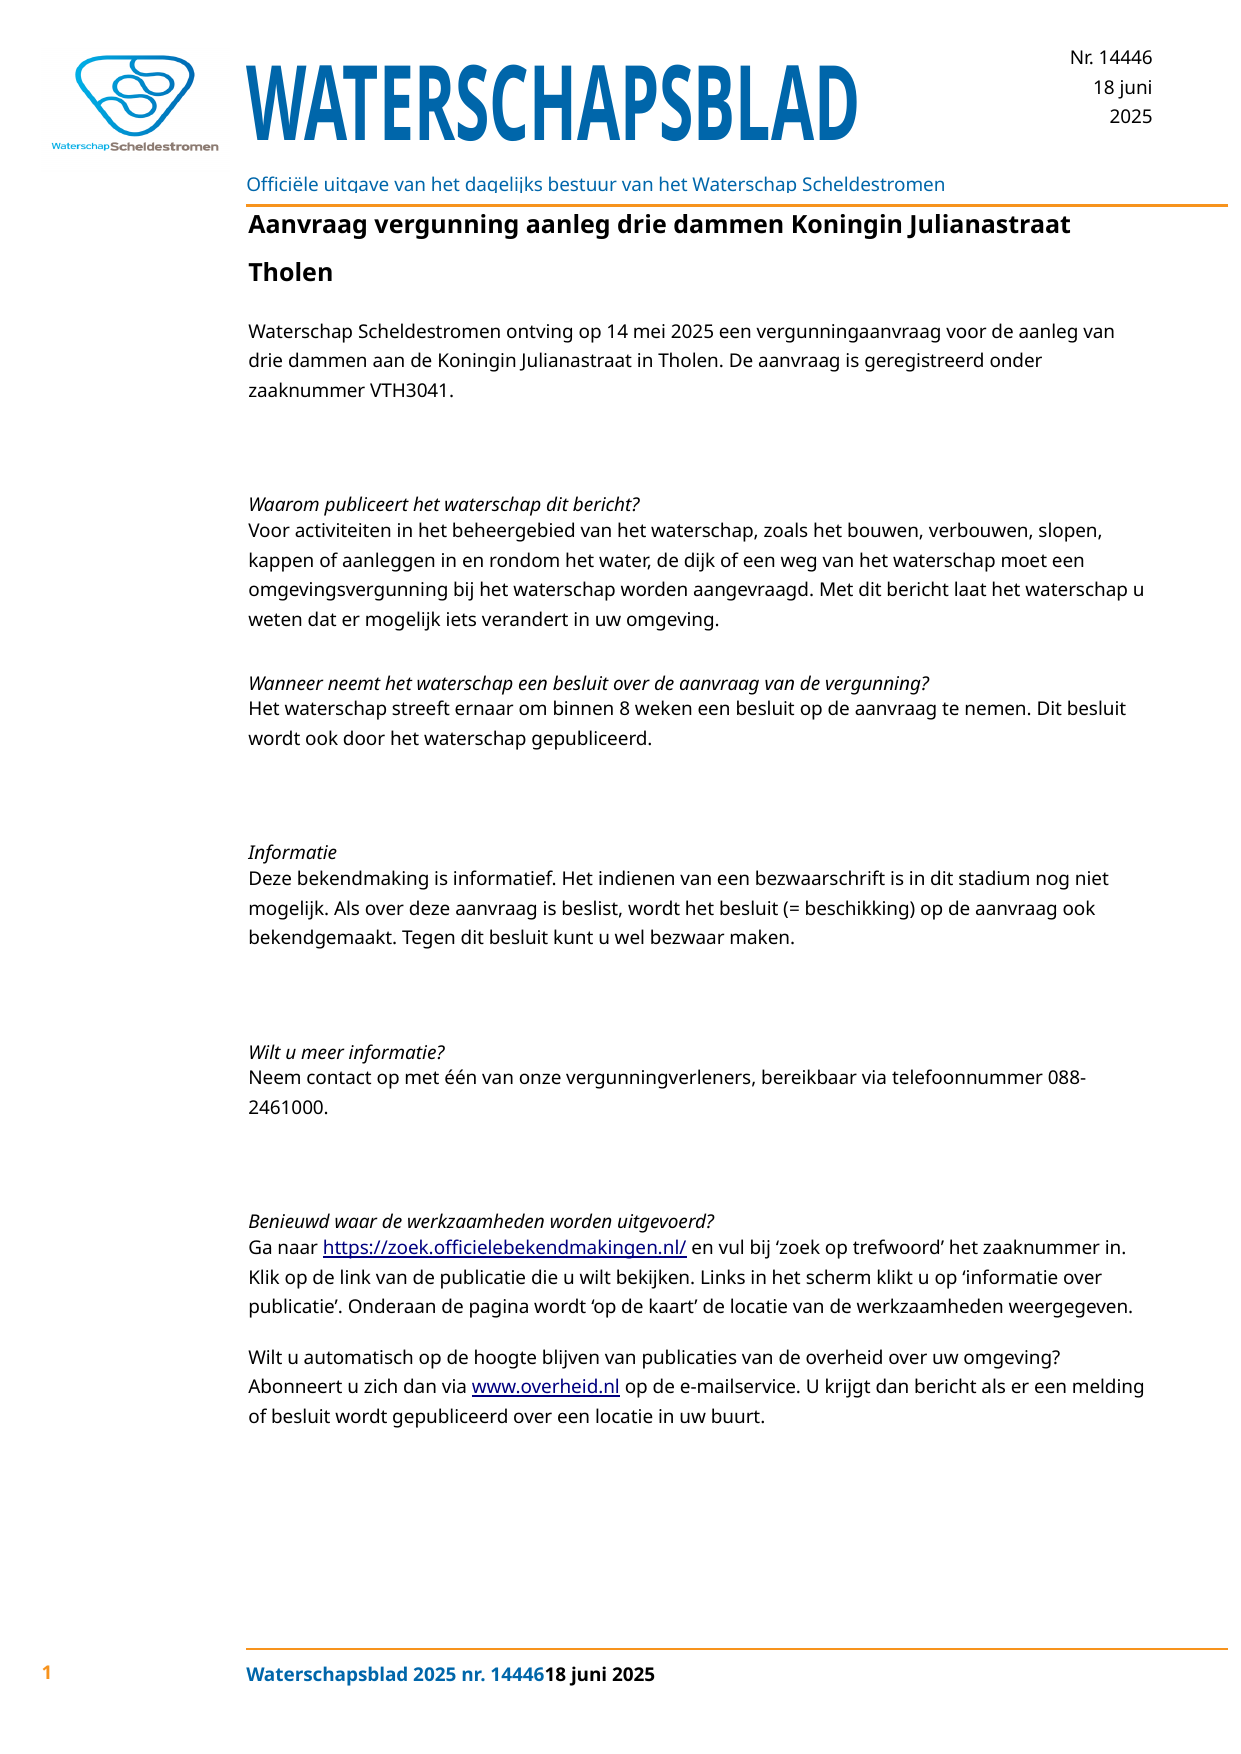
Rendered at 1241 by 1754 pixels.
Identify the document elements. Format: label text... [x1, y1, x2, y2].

text Ga naar https://zoek.officielebekendmakingen.nl/ en vul bij ‘zoek op trefwoord’ het zaaknummer in. Klik op de link van de publicatie die u wilt bekijken. Links in het scherm klikt u op ‘informatie over publicatie’. Onderaan de pagina wordt ‘op de kaart’ de locatie van de werkzaamheden weergegeven. [248, 1234, 1152, 1319]
text Het waterschap streeft ernaar om binnen 8 weken een besluit op de aanvraag te nemen. Dit besluit wordt ook door het waterschap gepubliceerd. [248, 696, 1152, 751]
text Wilt u automatisch op de hoogte blijven van publicaties van de overheid over uw omgeving? Abonneert u zich dan via www.overheid.nl op de e-mailservice. U krijgt dan bericht als er een melding of besluit wordt gepubliceerd over een locatie in uw buurt. [248, 1344, 1152, 1429]
picture [41, 47, 231, 172]
text Waarom publiceert het waterschap dit bericht? [248, 491, 1152, 517]
text Wanneer neemt het waterschap een besluit over de aanvraag van de vergunning? [248, 670, 1152, 696]
text Neem contact op met één van onze vergunningverleners, bereikbaar via telefoonnummer 088-2461000. [248, 1064, 1152, 1120]
text Informatie [248, 839, 1152, 865]
text Voor activiteiten in het beheergebied van het waterschap, zoals het bouwen, verbouwen, slopen, kappen of aanleggen in en rondom het water, de dijk of een weg van het waterschap moet een omgevingsvergunning bij het waterschap worden aangevraagd. Met dit bericht laat het waterschap u weten dat er mogelijk iets verandert in uw omgeving. [248, 517, 1152, 632]
text Waterschap Scheldestromen ontving op 14 mei 2025 een vergunningaanvraag voor de aanleg van drie dammen aan de Koningin Julianastraat in Tholen. De aanvraag is geregistreerd onder zaaknummer VTH3041. [248, 318, 1152, 403]
text Deze bekendmaking is informatief. Het indienen van een bezwaarschrift is in dit stadium nog niet mogelijk. Als over deze aanvraag is beslist, wordt het besluit (= beschikking) op de aanvraag ook bekendgemaakt. Tegen dit besluit kunt u wel bezwaar maken. [248, 865, 1152, 950]
text Wilt u meer informatie? [248, 1039, 1152, 1064]
text Benieuwd waar de werkzaamheden worden uitgevoerd? [248, 1208, 1152, 1234]
text Aanvraag vergunning aanleg drie dammen Koningin Julianastraat Tholen [248, 207, 1152, 288]
